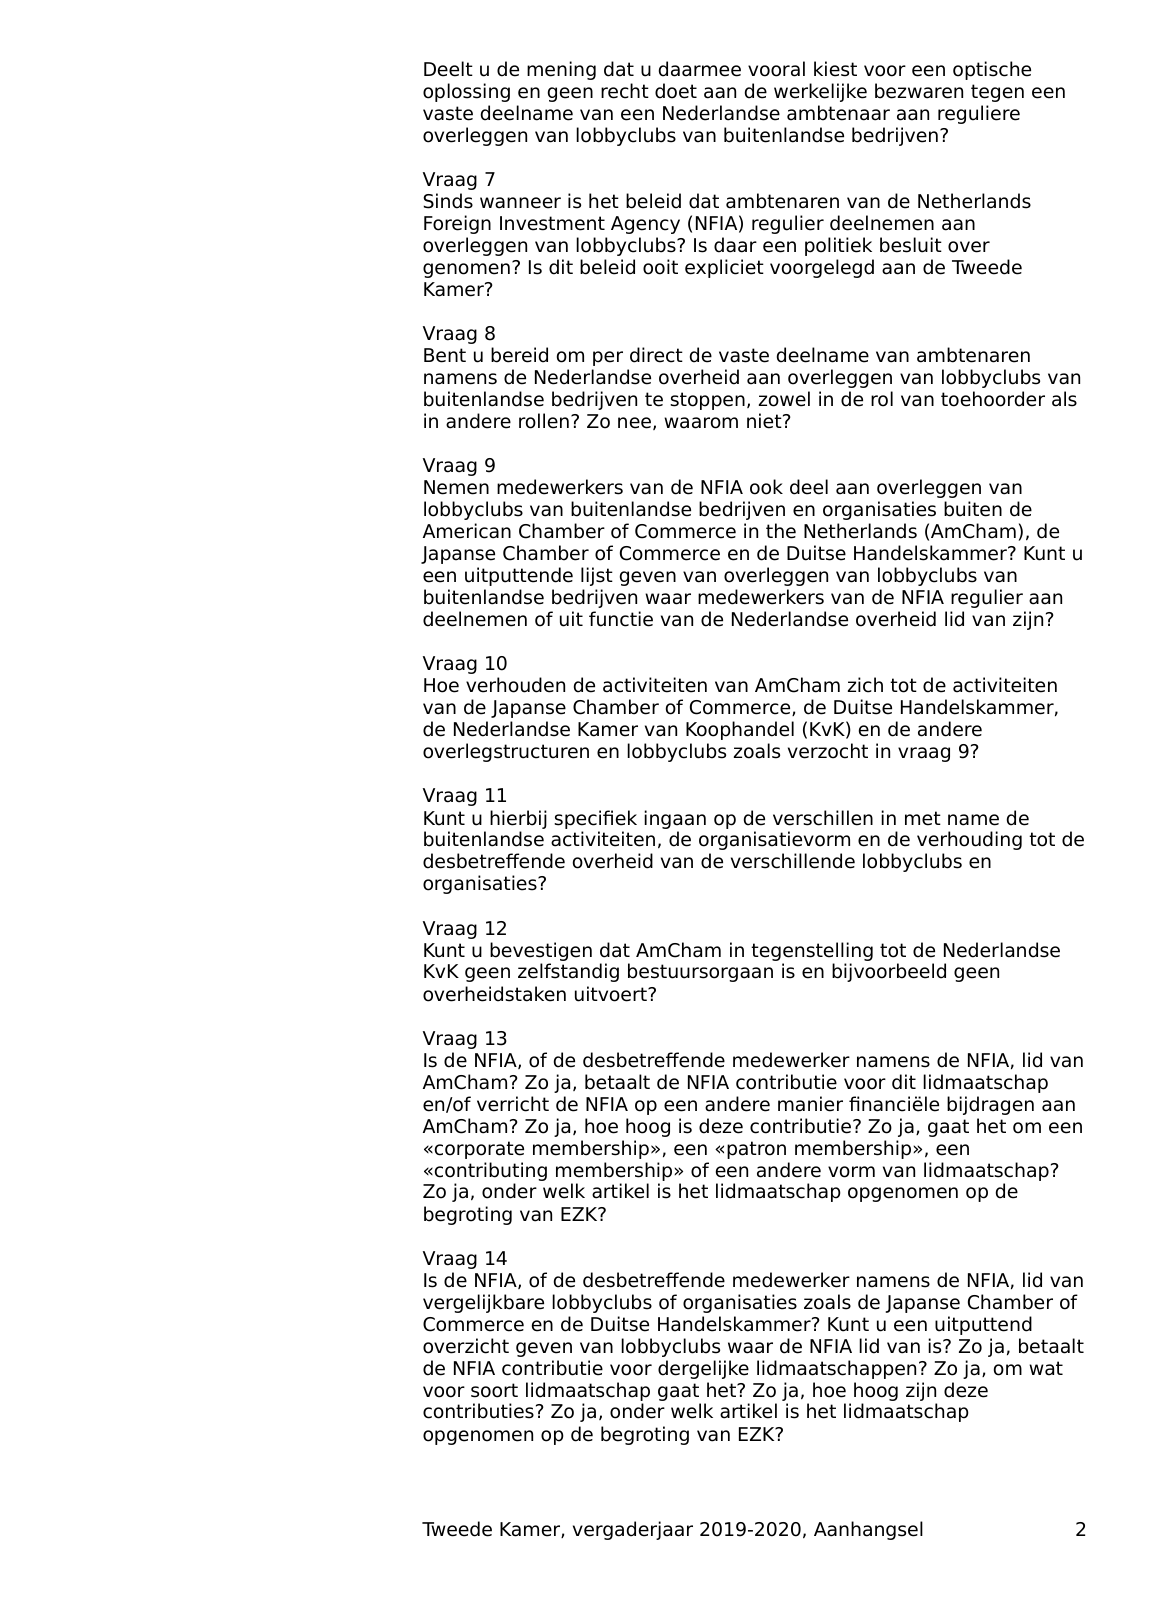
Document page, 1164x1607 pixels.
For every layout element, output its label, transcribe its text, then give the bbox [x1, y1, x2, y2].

text Kunt u hierbij specifiek ingaan op de verschillen in met name de buitenlandse activiteiten, de organisatievorm en de verhouding tot de desbetreffende overheid van de verschillende lobbyclubs en organisaties? [422, 807, 1087, 895]
text Is de NFIA, of de desbetreffende medewerker namens de NFIA, lid van AmCham? Zo ja, betaalt de NFIA contributie voor dit lidmaatschap en/of verricht de NFIA op een andere manier financiële bijdragen aan AmCham? Zo ja, hoe hoog is deze contributie? Zo ja, gaat het om een «corporate membership», een «patron membership», een «contributing membership» of een andere vorm van lidmaatschap? Zo ja, onder welk artikel is het lidmaatschap opgenomen op de begroting van EZK? [422, 1049, 1087, 1225]
text Vraag 10 [422, 653, 1087, 675]
text Vraag 13 [422, 1028, 1087, 1049]
text Is de NFIA, of de desbetreffende medewerker namens de NFIA, lid van vergelijkbare lobbyclubs of organisaties zoals de Japanse Chamber of Commerce en de Duitse Handelskammer? Kunt u een uitputtend overzicht geven van lobbyclubs waar de NFIA lid van is? Zo ja, betaalt de NFIA contributie voor dergelijke lidmaatschappen? Zo ja, om wat voor soort lidmaatschap gaat het? Zo ja, hoe hoog zijn deze contributies? Zo ja, onder welk artikel is het lidmaatschap opgenomen op de begroting van EZK? [422, 1269, 1087, 1445]
text Vraag 9 [422, 455, 1087, 477]
text Hoe verhouden de activiteiten van AmCham zich tot de activiteiten van de Japanse Chamber of Commerce, de Duitse Handelskammer, de Nederlandse Kamer van Koophandel (KvK) en de andere overlegstructuren en lobbyclubs zoals verzocht in vraag 9? [422, 675, 1087, 763]
text Kunt u bevestigen dat AmCham in tegenstelling tot de Nederlandse KvK geen zelfstandig bestuursorgaan is en bijvoorbeeld geen overheidstaken uitvoert? [422, 939, 1087, 1005]
text Nemen medewerkers van de NFIA ook deel aan overleggen van lobbyclubs van buitenlandse bedrijven en organisaties buiten de American Chamber of Commerce in the Netherlands (AmCham), de Japanse Chamber of Commerce en de Duitse Handelskammer? Kunt u een uitputtende lijst geven van overleggen van lobbyclubs van buitenlandse bedrijven waar medewerkers van de NFIA regulier aan deelnemen of uit functie van de Nederlandse overheid lid van zijn? [422, 477, 1087, 631]
text Vraag 8 [422, 323, 1087, 345]
text Bent u bereid om per direct de vaste deelname van ambtenaren namens de Nederlandse overheid aan overleggen van lobbyclubs van buitenlandse bedrijven te stoppen, zowel in de rol van toehoorder als in andere rollen? Zo nee, waarom niet? [422, 345, 1087, 433]
text Vraag 12 [422, 917, 1087, 939]
text Vraag 11 [422, 785, 1087, 807]
text Vraag 14 [422, 1248, 1087, 1269]
text Vraag 7 [422, 169, 1087, 191]
text Deelt u de mening dat u daarmee vooral kiest voor een optische oplossing en geen recht doet aan de werkelijke bezwaren tegen een vaste deelname van een Nederlandse ambtenaar aan reguliere overleggen van lobbyclubs van buitenlandse bedrijven? [422, 59, 1087, 147]
text Sinds wanneer is het beleid dat ambtenaren van de Netherlands Foreign Investment Agency (NFIA) regulier deelnemen aan overleggen van lobbyclubs? Is daar een politiek besluit over genomen? Is dit beleid ooit expliciet voorgelegd aan de Tweede Kamer? [422, 191, 1087, 301]
